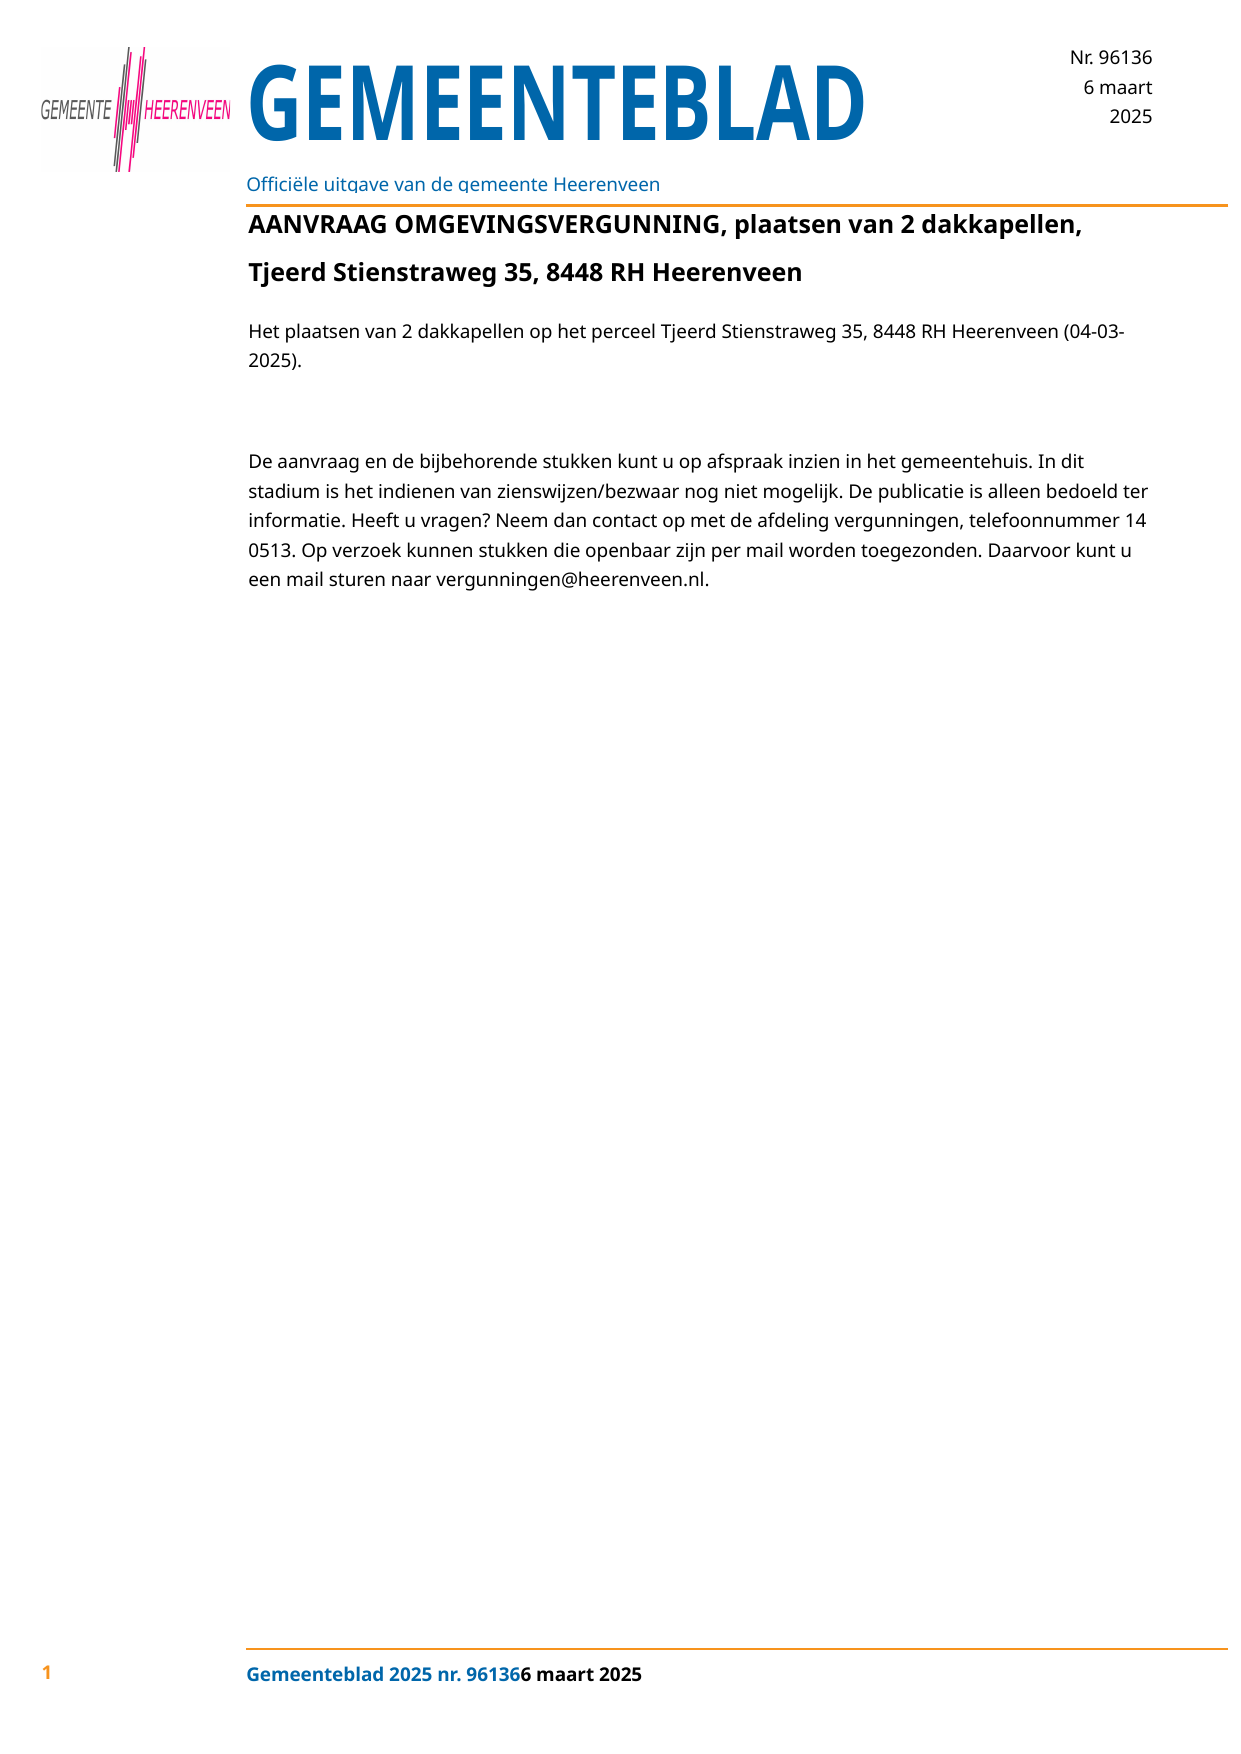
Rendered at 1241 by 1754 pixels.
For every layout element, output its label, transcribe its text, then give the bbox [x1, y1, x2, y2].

text AANVRAAG OMGEVINGSVERGUNNING, plaatsen van 2 dakkapellen, Tjeerd Stienstraweg 35, 8448 RH Heerenveen [248, 207, 1152, 288]
text Het plaatsen van 2 dakkapellen op het perceel Tjeerd Stienstraweg 35, 8448 RH Heerenveen (04-03-2025). [248, 318, 1152, 373]
text De aanvraag en de bijbehorende stukken kunt u op afspraak inzien in het gemeentehuis. In dit stadium is het indienen van zienswijzen/bezwaar nog niet mogelijk. De publicatie is alleen bedoeld ter informatie. Heeft u vragen? Neem dan contact op met de afdeling vergunningen, telefoonnummer 14 0513. Op verzoek kunnen stukken die openbaar zijn per mail worden toegezonden. Daarvoor kunt u een mail sturen naar vergunningen@heerenveen.nl. [248, 448, 1152, 592]
picture [41, 47, 231, 172]
